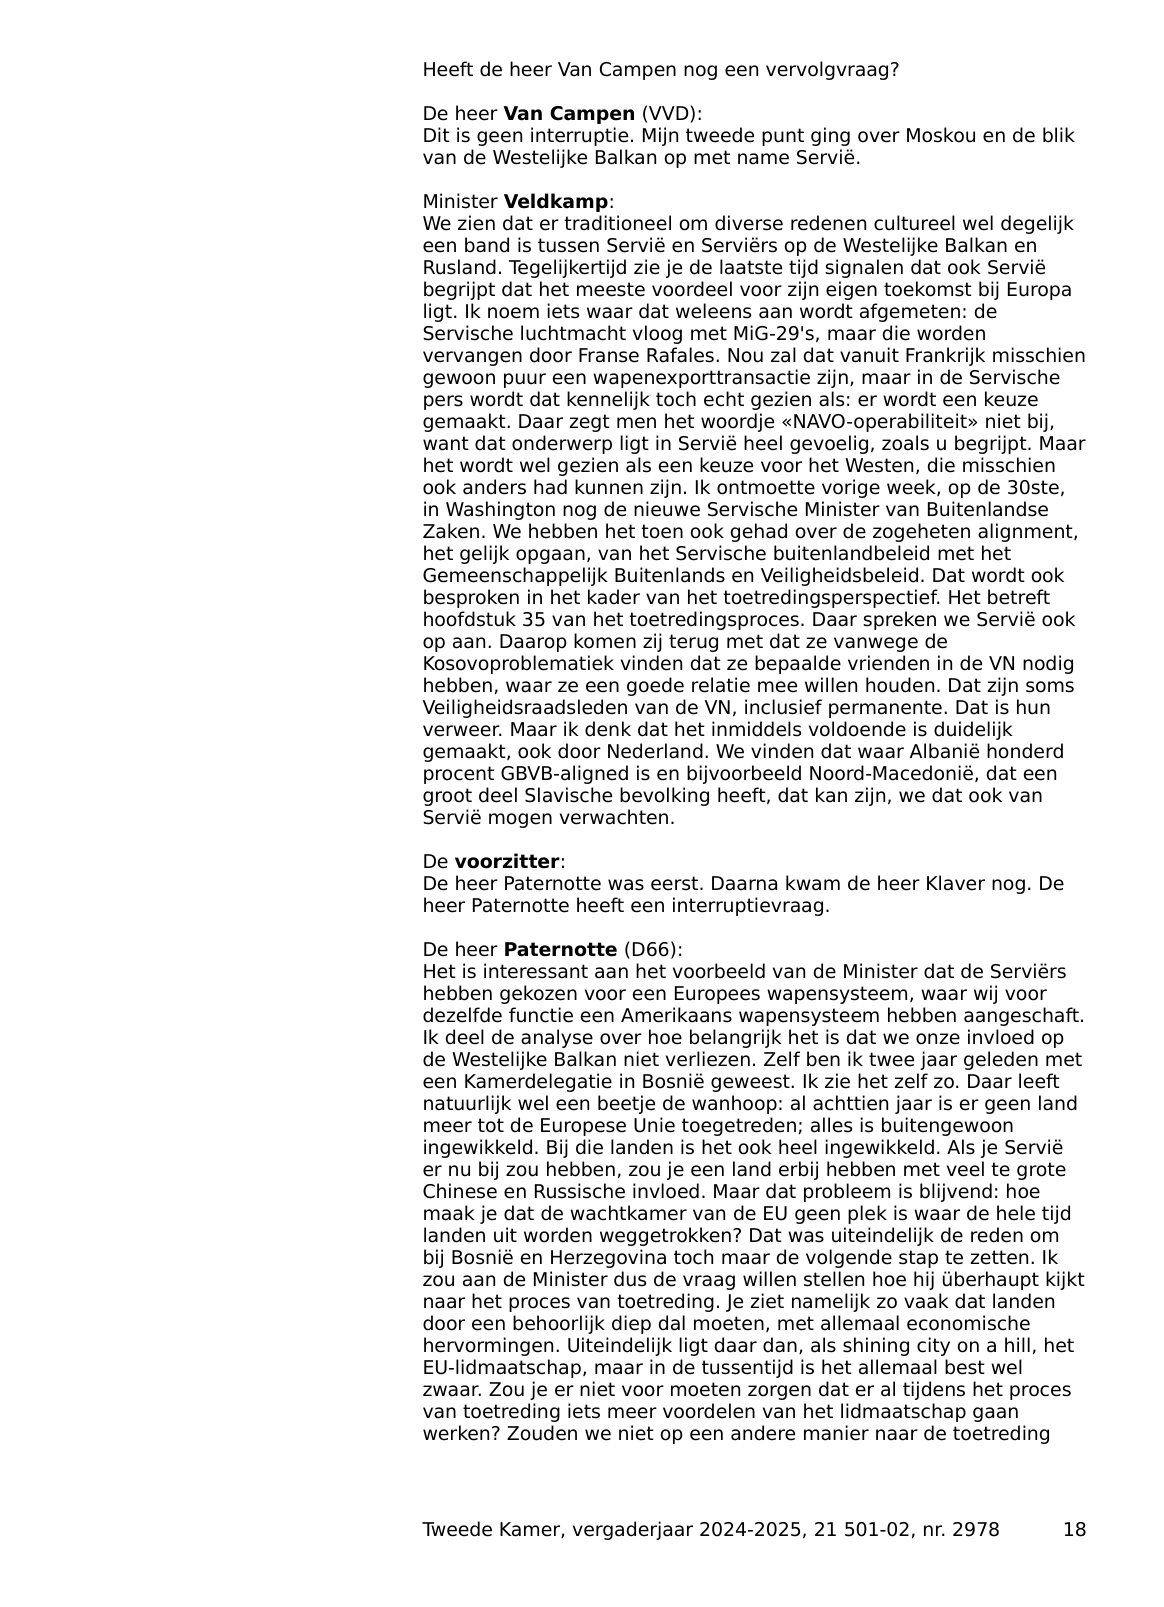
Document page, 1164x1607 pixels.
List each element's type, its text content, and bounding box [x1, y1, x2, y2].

text Minister Veldkamp: [422, 191, 1087, 213]
text Dit is geen interruptie. Mijn tweede punt ging over Moskou en de blik van de Westelijke Balkan op met name Servië. [422, 125, 1087, 169]
text De heer Paternotte (D66): [422, 939, 1087, 961]
text De heer Van Campen (VVD): [422, 103, 1087, 125]
text We zien dat er traditioneel om diverse redenen cultureel wel degelijk een band is tussen Servië en Serviërs op de Westelijke Balkan en Rusland. Tegelijkertijd zie je de laatste tijd signalen dat ook Servië begrijpt dat het meeste voordeel voor zijn eigen toekomst bij Europa ligt. Ik noem iets waar dat weleens aan wordt afgemeten: de Servische luchtmacht vloog met MiG-29's, maar die worden vervangen door Franse Rafales. Nou zal dat vanuit Frankrijk misschien gewoon puur een wapenexporttransactie zijn, maar in de Servische pers wordt dat kennelijk toch echt gezien als: er wordt een keuze gemaakt. Daar zegt men het woordje «NAVO-operabiliteit» niet bij, want dat onderwerp ligt in Servië heel gevoelig, zoals u begrijpt. Maar het wordt wel gezien als een keuze voor het Westen, die misschien ook anders had kunnen zijn. Ik ontmoette vorige week, op de 30ste, in Washington nog de nieuwe Servische Minister van Buitenlandse Zaken. We hebben het toen ook gehad over de zogeheten alignment, het gelijk opgaan, van het Servische buitenlandbeleid met het Gemeenschappelijk Buitenlands en Veiligheidsbeleid. Dat wordt ook besproken in het kader van het toetredingsperspectief. Het betreft hoofdstuk 35 van het toetredingsproces. Daar spreken we Servië ook op aan. Daarop komen zij terug met dat ze vanwege de Kosovoproblematiek vinden dat ze bepaalde vrienden in de VN nodig hebben, waar ze een goede relatie mee willen houden. Dat zijn soms Veiligheidsraadsleden van de VN, inclusief permanente. Dat is hun verweer. Maar ik denk dat het inmiddels voldoende is duidelijk gemaakt, ook door Nederland. We vinden dat waar Albanië honderd procent GBVB-aligned is en bijvoorbeeld Noord-Macedonië, dat een groot deel Slavische bevolking heeft, dat kan zijn, we dat ook van Servië mogen verwachten. [422, 213, 1087, 829]
text Heeft de heer Van Campen nog een vervolgvraag? [422, 59, 1087, 81]
text Het is interessant aan het voorbeeld van de Minister dat de Serviërs hebben gekozen voor een Europees wapensysteem, waar wij voor dezelfde functie een Amerikaans wapensysteem hebben aangeschaft. Ik deel de analyse over hoe belangrijk het is dat we onze invloed op de Westelijke Balkan niet verliezen. Zelf ben ik twee jaar geleden met een Kamerdelegatie in Bosnië geweest. Ik zie het zelf zo. Daar leeft natuurlijk wel een beetje de wanhoop: al achttien jaar is er geen land meer tot de Europese Unie toegetreden; alles is buitengewoon ingewikkeld. Bij die landen is het ook heel ingewikkeld. Als je Servië er nu bij zou hebben, zou je een land erbij hebben met veel te grote Chinese en Russische invloed. Maar dat probleem is blijvend: hoe maak je dat de wachtkamer van de EU geen plek is waar de hele tijd landen uit worden weggetrokken? Dat was uiteindelijk de reden om bij Bosnië en Herzegovina toch maar de volgende stap te zetten. Ik zou aan de Minister dus de vraag willen stellen hoe hij überhaupt kijkt naar het proces van toetreding. Je ziet namelijk zo vaak dat landen door een behoorlijk diep dal moeten, met allemaal economische hervormingen. Uiteindelijk ligt daar dan, als shining city on a hill, het EU-lidmaatschap, maar in de tussentijd is het allemaal best wel zwaar. Zou je er niet voor moeten zorgen dat er al tijdens het proces van toetreding iets meer voordelen van het lidmaatschap gaan werken? Zouden we niet op een andere manier naar de toetreding [422, 961, 1087, 1444]
text De voorzitter: [422, 851, 1087, 873]
text De heer Paternotte was eerst. Daarna kwam de heer Klaver nog. De heer Paternotte heeft een interruptievraag. [422, 873, 1087, 917]
